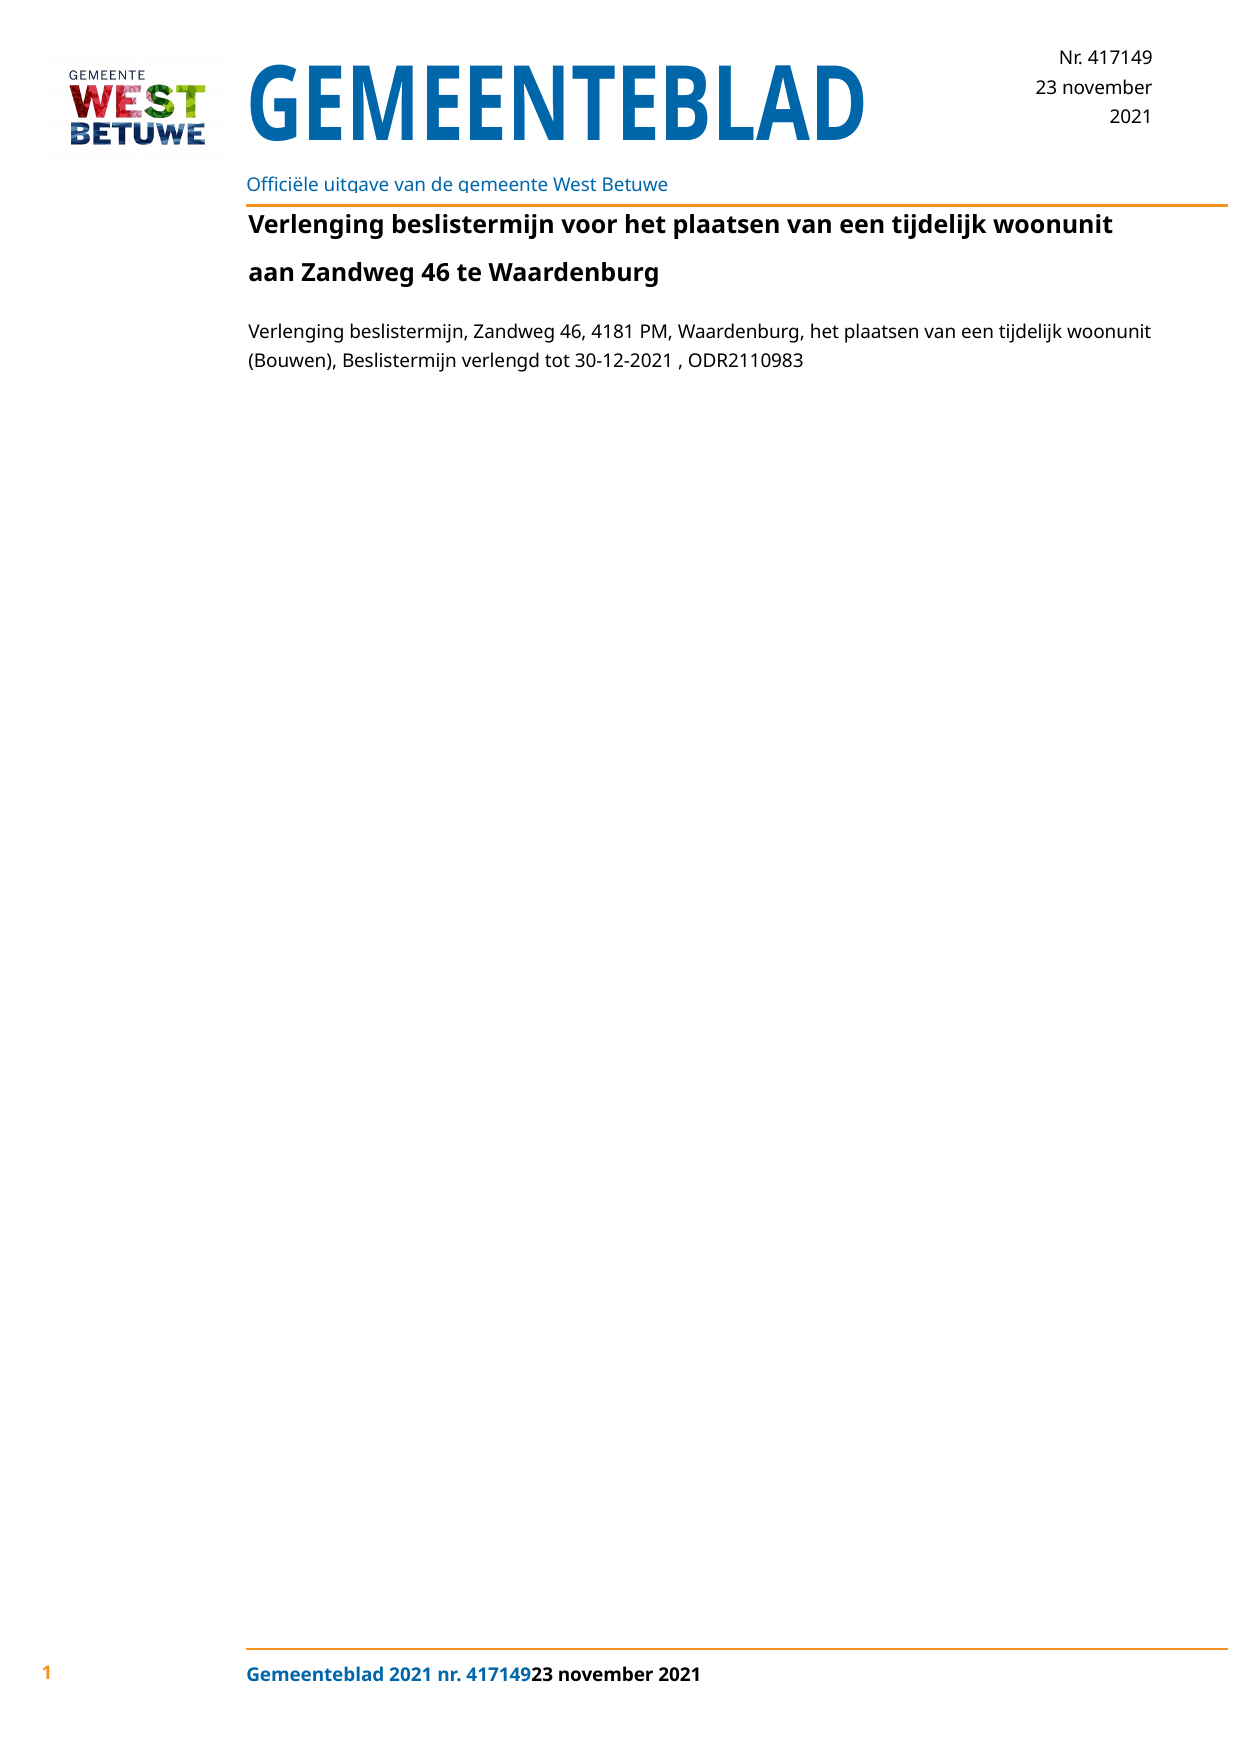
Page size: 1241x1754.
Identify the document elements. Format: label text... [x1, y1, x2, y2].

text Verlenging beslistermijn voor het plaatsen van een tijdelijk woonunit aan Zandweg 46 te Waardenburg [248, 207, 1152, 288]
picture [41, 47, 231, 172]
text Verlenging beslistermijn, Zandweg 46, 4181 PM, Waardenburg, het plaatsen van een tijdelijk woonunit (Bouwen), Beslistermijn verlengd tot 30-12-2021 , ODR2110983 [248, 318, 1152, 373]
